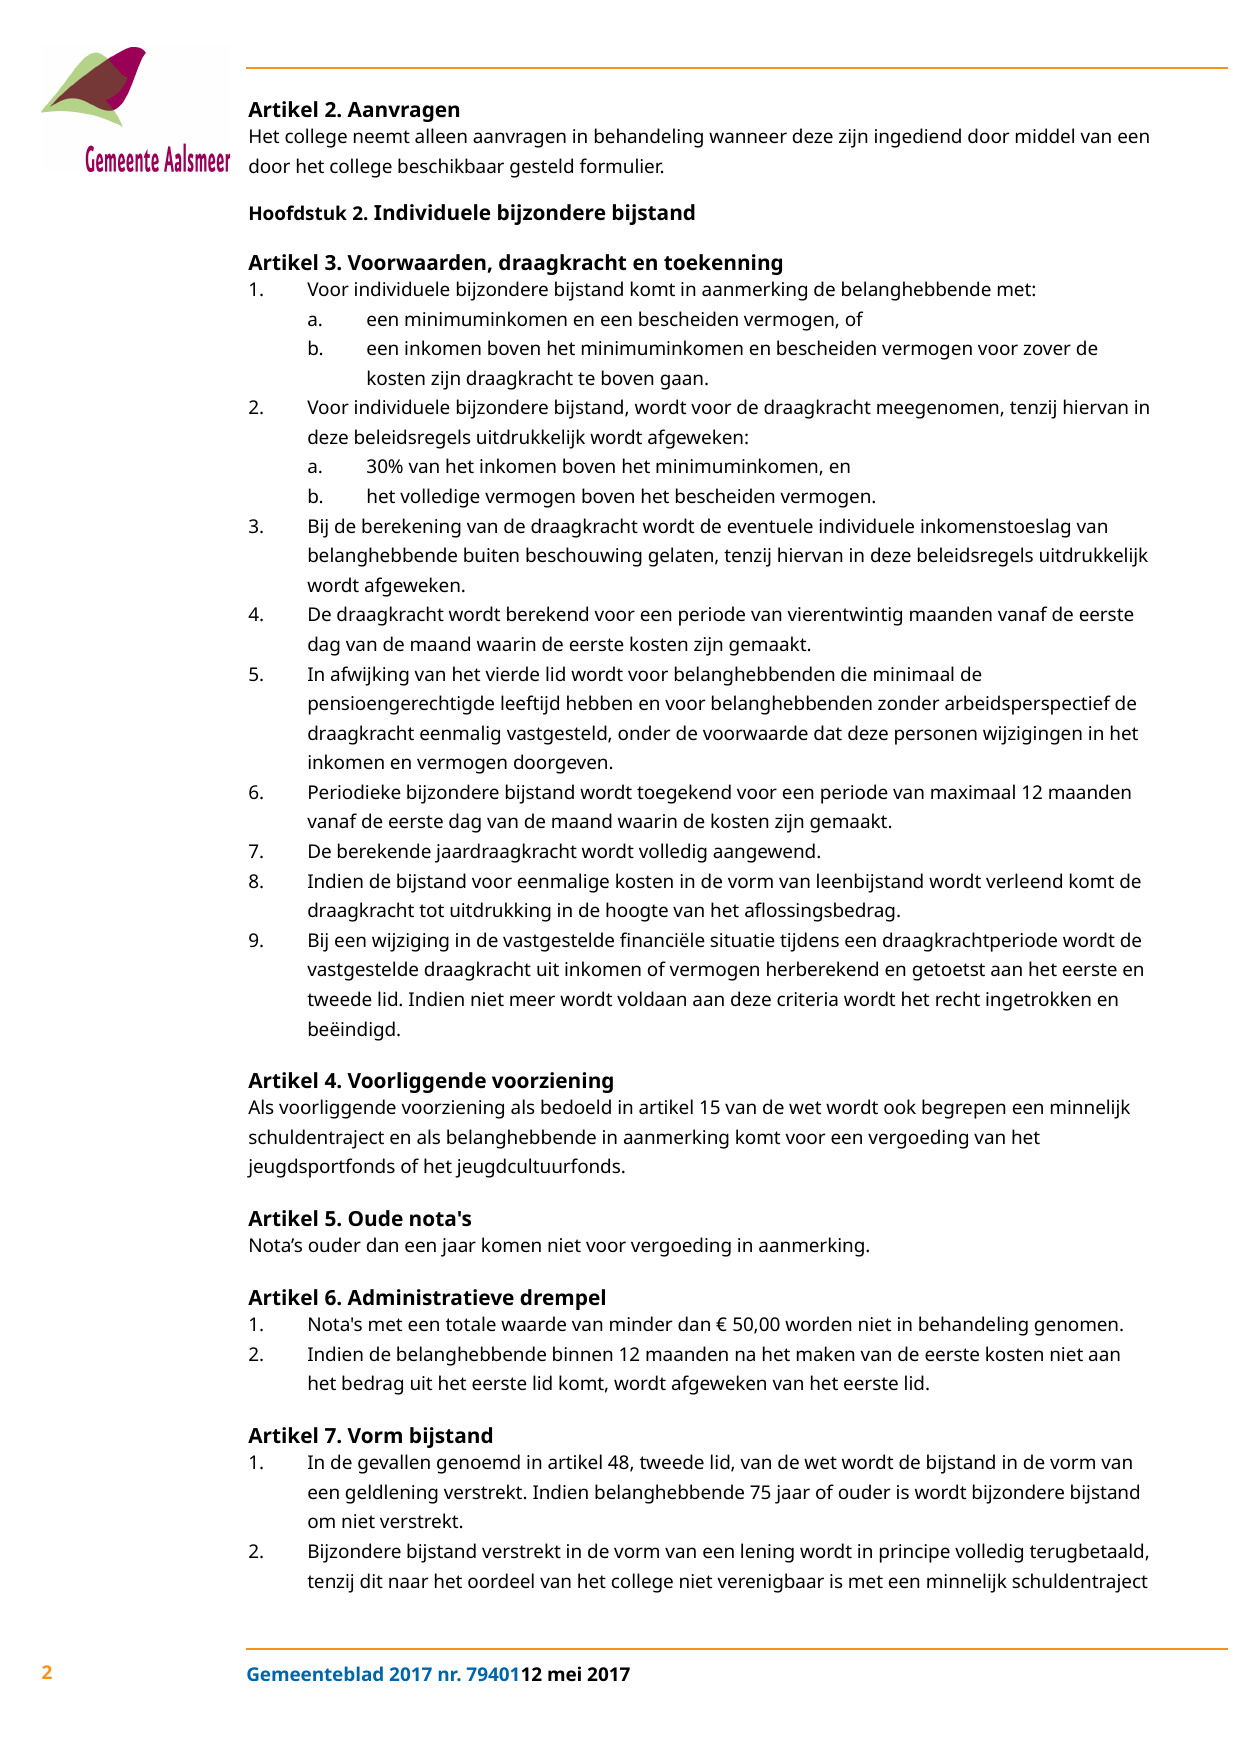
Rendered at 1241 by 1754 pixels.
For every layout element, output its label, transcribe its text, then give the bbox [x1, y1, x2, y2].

list een minimuminkomen en een bescheiden vermogen, of [307, 306, 1152, 331]
list het volledige vermogen boven het bescheiden vermogen. [307, 483, 1152, 509]
text Artikel 3. Voorwaarden, draagkracht en toekenning [248, 248, 1152, 276]
list Voor individuele bijzondere bijstand komt in aanmerking de belanghebbende met: [248, 276, 1152, 302]
list De draagkracht wordt berekend voor een periode van vierentwintig maanden vanaf de eerste dag van de maand waarin de eerste kosten zijn gemaakt. [248, 602, 1152, 657]
text Artikel 2. Aanvragen [248, 95, 1152, 123]
list In de gevallen genoemd in artikel 48, tweede lid, van de wet wordt de bijstand in de vorm van een geldlening verstrekt. Indien belanghebbende 75 jaar of ouder is wordt bijzondere bijstand om niet verstrekt. [248, 1449, 1152, 1534]
list In afwijking van het vierde lid wordt voor belanghebbenden die minimaal de pensioengerechtigde leeftijd hebben en voor belanghebbenden zonder arbeidsperspectief de draagkracht eenmalig vastgesteld, onder de voorwaarde dat deze personen wijzigingen in het inkomen en vermogen doorgeven. [248, 661, 1152, 775]
text Hoofdstuk 2. Individuele bijzondere bijstand [248, 198, 1152, 227]
list De berekende jaardraagkracht wordt volledig aangewend. [248, 838, 1152, 864]
text Artikel 5. Oude nota's [248, 1204, 1152, 1233]
list 30% van het inkomen boven het minimuminkomen, en [307, 454, 1152, 479]
list Nota's met een totale waarde van minder dan € 50,00 worden niet in behandeling genomen. [248, 1311, 1152, 1337]
text Artikel 4. Voorliggende voorziening [248, 1066, 1152, 1094]
list Bijzondere bijstand verstrekt in de vorm van een lening wordt in principe volledig terugbetaald, tenzij dit naar het oordeel van het college niet verenigbaar is met een minnelijk schuldentraject [248, 1538, 1152, 1593]
list Periodieke bijzondere bijstand wordt toegekend voor een periode van maximaal 12 maanden vanaf de eerste dag van de maand waarin de kosten zijn gemaakt. [248, 779, 1152, 834]
text Het college neemt alleen aanvragen in behandeling wanneer deze zijn ingediend door middel van een door het college beschikbaar gesteld formulier. [248, 123, 1152, 178]
text Nota’s ouder dan een jaar komen niet voor vergoeding in aanmerking. [248, 1233, 1152, 1258]
list Indien de bijstand voor eenmalige kosten in de vorm van leenbijstand wordt verleend komt de draagkracht tot uitdrukking in de hoogte van het aflossingsbedrag. [248, 868, 1152, 923]
list Bij een wijziging in de vastgestelde financiële situatie tijdens een draagkrachtperiode wordt de vastgestelde draagkracht uit inkomen of vermogen herberekend en getoetst aan het eerste en tweede lid. Indien niet meer wordt voldaan aan deze criteria wordt het recht ingetrokken en beëindigd. [248, 927, 1152, 1041]
text Als voorliggende voorziening als bedoeld in artikel 15 van de wet wordt ook begrepen een minnelijk schuldentraject en als belanghebbende in aanmerking komt voor een vergoeding van het jeugdsportfonds of het jeugdcultuurfonds. [248, 1094, 1152, 1179]
text Artikel 6. Administratieve drempel [248, 1283, 1152, 1311]
list Voor individuele bijzondere bijstand, wordt voor de draagkracht meegenomen, tenzij hiervan in deze beleidsregels uitdrukkelijk wordt afgeweken: [248, 394, 1152, 450]
text Artikel 7. Vorm bijstand [248, 1421, 1152, 1449]
picture [41, 47, 231, 172]
list Indien de belanghebbende binnen 12 maanden na het maken van de eerste kosten niet aan het bedrag uit het eerste lid komt, wordt afgeweken van het eerste lid. [248, 1341, 1152, 1396]
list een inkomen boven het minimuminkomen en bescheiden vermogen voor zover de kosten zijn draagkracht te boven gaan. [307, 335, 1152, 391]
list Bij de berekening van de draagkracht wordt de eventuele individuele inkomenstoeslag van belanghebbende buiten beschouwing gelaten, tenzij hiervan in deze beleidsregels uitdrukkelijk wordt afgeweken. [248, 513, 1152, 598]
